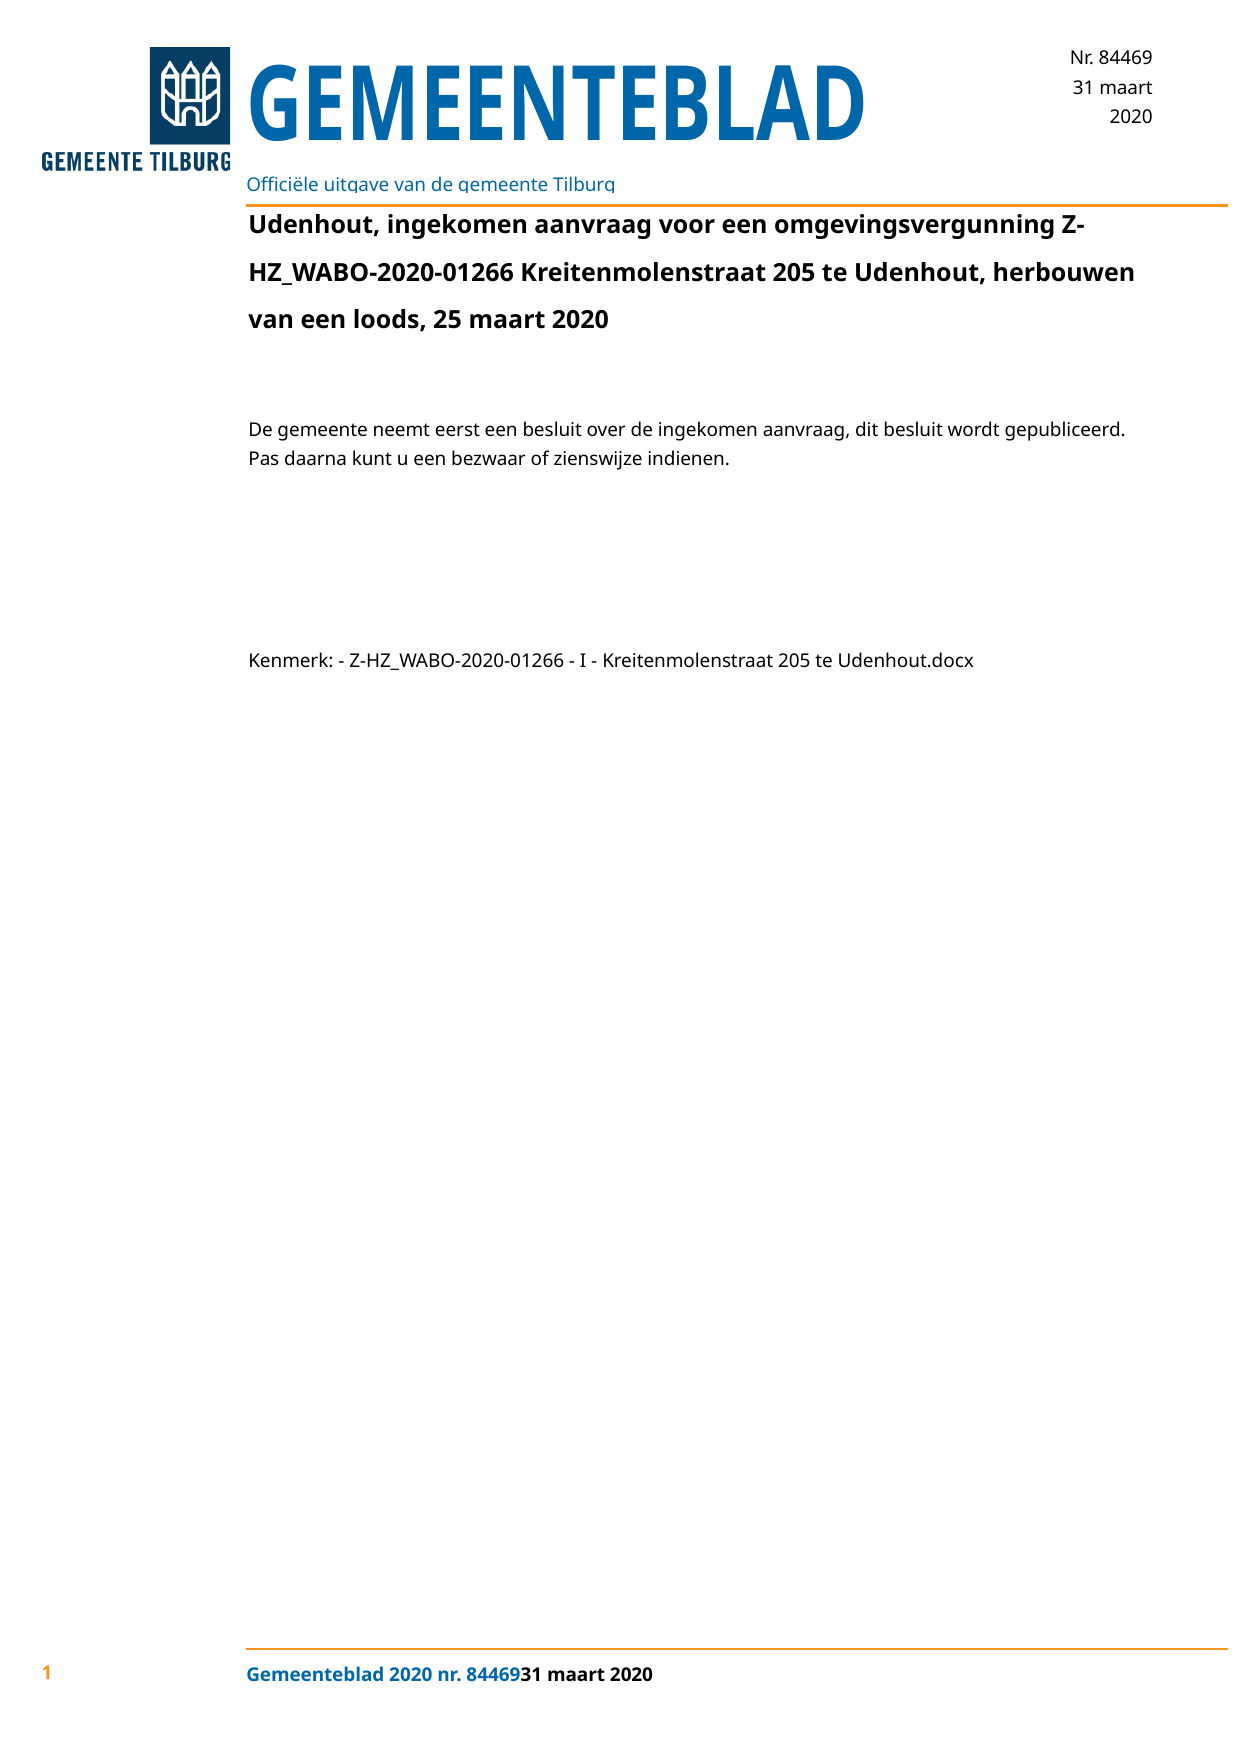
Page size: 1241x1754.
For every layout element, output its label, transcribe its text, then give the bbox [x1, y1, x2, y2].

text Kenmerk: - Z-HZ_WABO-2020-01266 - I - Kreitenmolenstraat 205 te Udenhout.docx [248, 647, 1152, 673]
text Udenhout, ingekomen aanvraag voor een omgevingsvergunning Z-HZ_WABO-2020-01266 Kreitenmolenstraat 205 te Udenhout, herbouwen van een loods, 25 maart 2020 [248, 207, 1152, 336]
picture [41, 47, 231, 172]
text De gemeente neemt eerst een besluit over de ingekomen aanvraag, dit besluit wordt gepubliceerd. Pas daarna kunt u een bezwaar of zienswijze indienen. [248, 416, 1152, 471]
